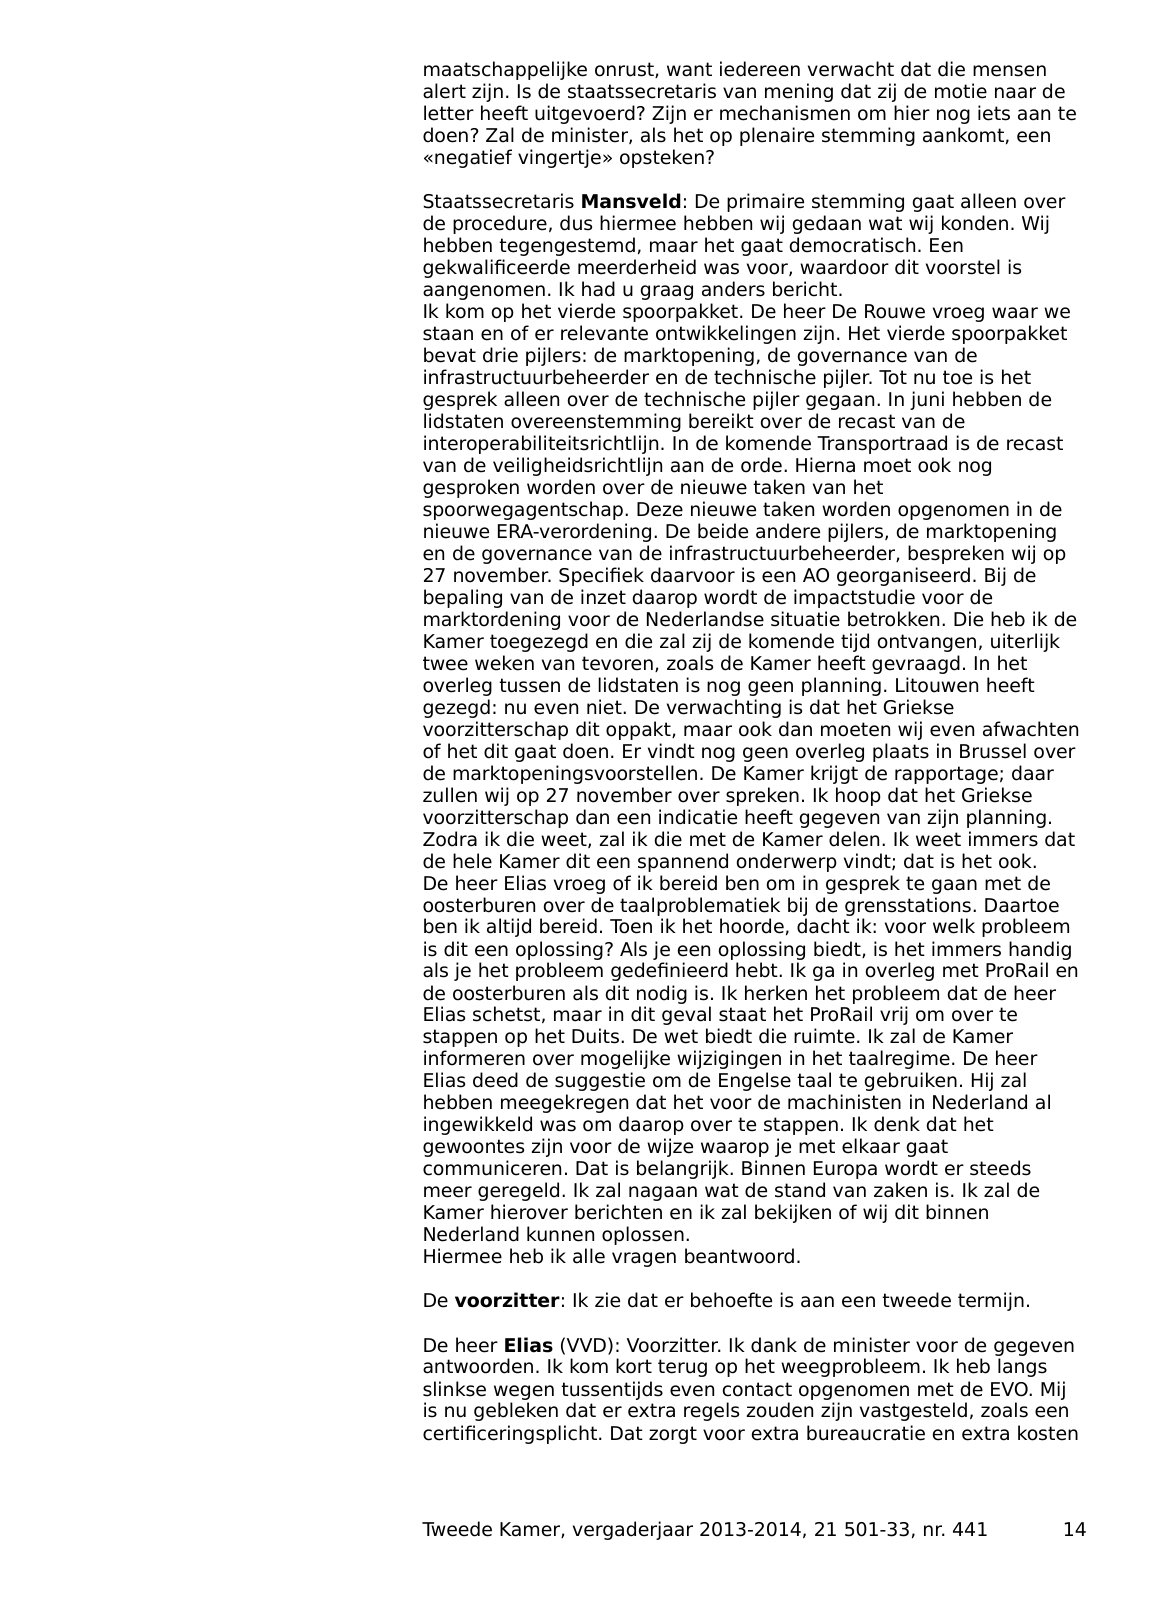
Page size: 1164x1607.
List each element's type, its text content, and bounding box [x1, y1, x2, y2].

text Staatssecretaris Mansveld: De primaire stemming gaat alleen over de procedure, dus hiermee hebben wij gedaan wat wij konden. Wij hebben tegengestemd, maar het gaat democratisch. Een gekwalificeerde meerderheid was voor, waardoor dit voorstel is aangenomen. Ik had u graag anders bericht. [422, 191, 1087, 301]
text De voorzitter: Ik zie dat er behoefte is aan een tweede termijn. [422, 1290, 1087, 1312]
text De heer Elias vroeg of ik bereid ben om in gesprek te gaan met de oosterburen over de taalproblematiek bij de grensstations. Daartoe ben ik altijd bereid. Toen ik het hoorde, dacht ik: voor welk probleem is dit een oplossing? Als je een oplossing biedt, is het immers handig als je het probleem gedefinieerd hebt. Ik ga in overleg met ProRail en de oosterburen als dit nodig is. Ik herken het probleem dat de heer Elias schetst, maar in dit geval staat het ProRail vrij om over te stappen op het Duits. De wet biedt die ruimte. Ik zal de Kamer informeren over mogelijke wijzigingen in het taalregime. De heer Elias deed de suggestie om de Engelse taal te gebruiken. Hij zal hebben meegekregen dat het voor de machinisten in Nederland al ingewikkeld was om daarop over te stappen. Ik denk dat het gewoontes zijn voor de wijze waarop je met elkaar gaat communiceren. Dat is belangrijk. Binnen Europa wordt er steeds meer geregeld. Ik zal nagaan wat de stand van zaken is. Ik zal de Kamer hierover berichten en ik zal bekijken of wij dit binnen Nederland kunnen oplossen. [422, 872, 1087, 1246]
text Ik kom op het vierde spoorpakket. De heer De Rouwe vroeg waar we staan en of er relevante ontwikkelingen zijn. Het vierde spoorpakket bevat drie pijlers: de marktopening, de governance van de infrastructuurbeheerder en de technische pijler. Tot nu toe is het gesprek alleen over de technische pijler gegaan. In juni hebben de lidstaten overeenstemming bereikt over de recast van de interoperabiliteitsrichtlijn. In de komende Transportraad is de recast van de veiligheidsrichtlijn aan de orde. Hierna moet ook nog gesproken worden over de nieuwe taken van het spoorwegagentschap. Deze nieuwe taken worden opgenomen in de nieuwe ERA-verordening. De beide andere pijlers, de marktopening en de governance van de infrastructuurbeheerder, bespreken wij op 27 november. Specifiek daarvoor is een AO georganiseerd. Bij de bepaling van de inzet daarop wordt de impactstudie voor de marktordening voor de Nederlandse situatie betrokken. Die heb ik de Kamer toegezegd en die zal zij de komende tijd ontvangen, uiterlijk twee weken van tevoren, zoals de Kamer heeft gevraagd. In het overleg tussen de lidstaten is nog geen planning. Litouwen heeft gezegd: nu even niet. De verwachting is dat het Griekse voorzitterschap dit oppakt, maar ook dan moeten wij even afwachten of het dit gaat doen. Er vindt nog geen overleg plaats in Brussel over de marktopeningsvoorstellen. De Kamer krijgt de rapportage; daar zullen wij op 27 november over spreken. Ik hoop dat het Griekse voorzitterschap dan een indicatie heeft gegeven van zijn planning. Zodra ik die weet, zal ik die met de Kamer delen. Ik weet immers dat de hele Kamer dit een spannend onderwerp vindt; dat is het ook. [422, 301, 1087, 872]
text maatschappelijke onrust, want iedereen verwacht dat die mensen alert zijn. Is de staatssecretaris van mening dat zij de motie naar de letter heeft uitgevoerd? Zijn er mechanismen om hier nog iets aan te doen? Zal de minister, als het op plenaire stemming aankomt, een «negatief vingertje» opsteken? [422, 59, 1087, 169]
text De heer Elias (VVD): Voorzitter. Ik dank de minister voor de gegeven antwoorden. Ik kom kort terug op het weegprobleem. Ik heb langs slinkse wegen tussentijds even contact opgenomen met de EVO. Mij is nu gebleken dat er extra regels zouden zijn vastgesteld, zoals een certificeringsplicht. Dat zorgt voor extra bureaucratie en extra kosten [422, 1334, 1087, 1444]
text Hiermee heb ik alle vragen beantwoord. [422, 1246, 1087, 1268]
